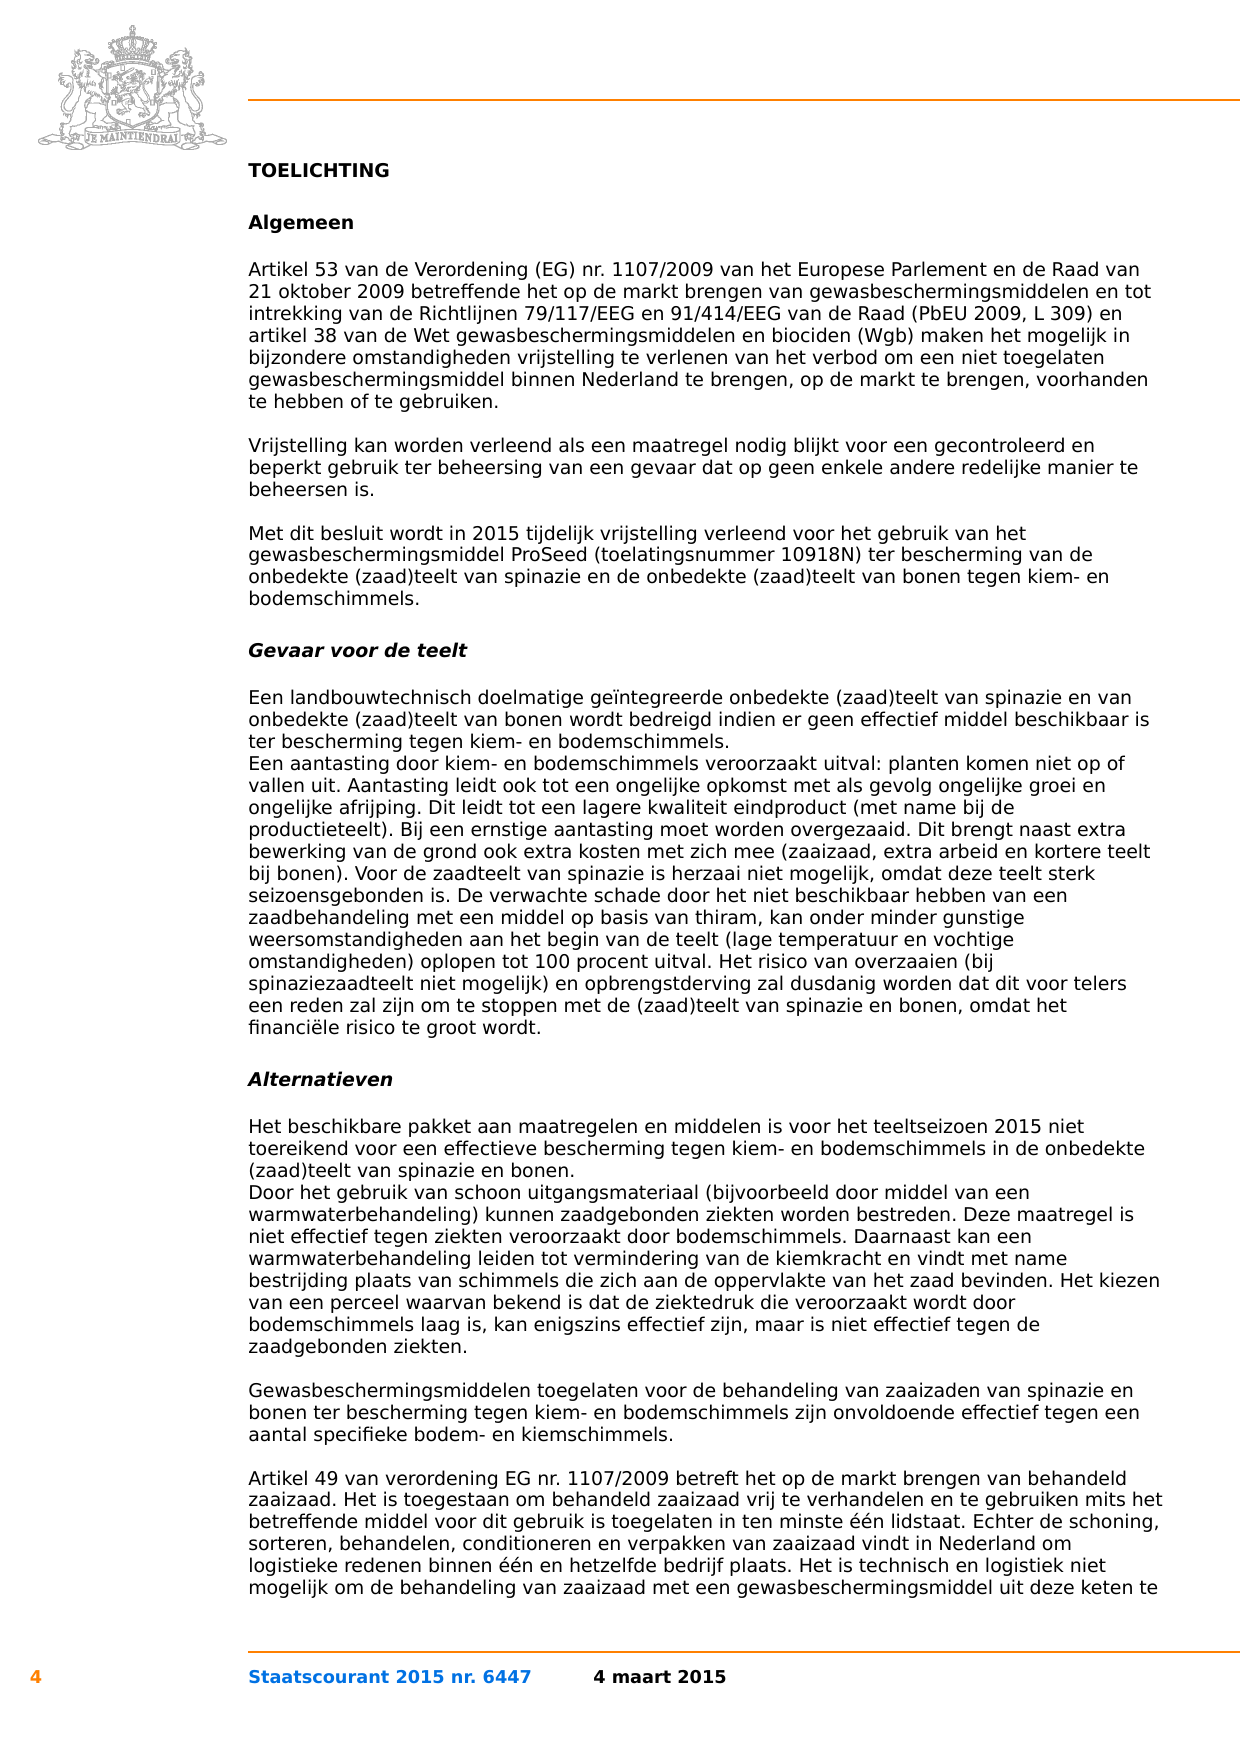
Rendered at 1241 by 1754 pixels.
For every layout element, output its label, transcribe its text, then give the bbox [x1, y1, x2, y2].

text Een aantasting door kiem- en bodemschimmels veroorzaakt uitval: planten komen niet op of vallen uit. Aantasting leidt ook tot een ongelijke opkomst met als gevolg ongelijke groei en ongelijke afrijping. Dit leidt tot een lagere kwaliteit eindproduct (met name bij de productieteelt). Bij een ernstige aantasting moet worden overgezaaid. Dit brengt naast extra bewerking van de grond ook extra kosten met zich mee (zaaizaad, extra arbeid en kortere teelt bij bonen). Voor de zaadteelt van spinazie is herzaai niet mogelijk, omdat deze teelt sterk seizoensgebonden is. De verwachte schade door het niet beschikbaar hebben van een zaadbehandeling met een middel op basis van thiram, kan onder minder gunstige weersomstandigheden aan het begin van de teelt (lage temperatuur en vochtige omstandigheden) oplopen tot 100 procent uitval. Het risico van overzaaien (bij spinaziezaadteelt niet mogelijk) en opbrengstderving zal dusdanig worden dat dit voor telers een reden zal zijn om te stoppen met de (zaad)teelt van spinazie en bonen, omdat het financiële risico te groot wordt. [248, 753, 1163, 1039]
text Artikel 53 van de Verordening (EG) nr. 1107/2009 van het Europese Parlement en de Raad van 21 oktober 2009 betreffende het op de markt brengen van gewasbeschermingsmiddelen en tot intrekking van de Richtlijnen 79/117/EEG en 91/414/EEG van de Raad (PbEU 2009, L 309) en artikel 38 van de Wet gewasbeschermingsmiddelen en biociden (Wgb) maken het mogelijk in bijzondere omstandigheden vrijstelling te verlenen van het verbod om een niet toegelaten gewasbeschermingsmiddel binnen Nederland te brengen, op de markt te brengen, voorhanden te hebben of te gebruiken. [248, 259, 1163, 413]
subtitle Algemeen [248, 212, 1163, 234]
subtitle Alternatieven [248, 1069, 1163, 1091]
subtitle TOELICHTING [248, 160, 1163, 182]
text Gewasbeschermingsmiddelen toegelaten voor de behandeling van zaaizaden van spinazie en bonen ter bescherming tegen kiem- en bodemschimmels zijn onvoldoende effectief tegen een aantal specifieke bodem- en kiemschimmels. [248, 1379, 1163, 1446]
text Vrijstelling kan worden verleend als een maatregel nodig blijkt voor een gecontroleerd en beperkt gebruik ter beheersing van een gevaar dat op geen enkele andere redelijke manier te beheersen is. [248, 434, 1163, 501]
picture [38, 25, 227, 150]
text Een landbouwtechnisch doelmatige geïntegreerde onbedekte (zaad)teelt van spinazie en van onbedekte (zaad)teelt van bonen wordt bedreigd indien er geen effectief middel beschikbaar is ter bescherming tegen kiem- en bodemschimmels. [248, 687, 1163, 753]
text Met dit besluit wordt in 2015 tijdelijk vrijstelling verleend voor het gebruik van het gewasbeschermingsmiddel ProSeed (toelatingsnummer 10918N) ter bescherming van de onbedekte (zaad)teelt van spinazie en de onbedekte (zaad)teelt van bonen tegen kiem- en bodemschimmels. [248, 522, 1163, 610]
text Artikel 49 van verordening EG nr. 1107/2009 betreft het op de markt brengen van behandeld zaaizaad. Het is toegestaan om behandeld zaaizaad vrij te verhandelen en te gebruiken mits het betreffende middel voor dit gebruik is toegelaten in ten minste één lidstaat. Echter de schoning, sorteren, behandelen, conditioneren en verpakken van zaaizaad vindt in Nederland om logistieke redenen binnen één en hetzelfde bedrijf plaats. Het is technisch en logistiek niet mogelijk om de behandeling van zaaizaad met een gewasbeschermingsmiddel uit deze keten te [248, 1467, 1163, 1599]
text Het beschikbare pakket aan maatregelen en middelen is voor het teeltseizoen 2015 niet toereikend voor een effectieve bescherming tegen kiem- en bodemschimmels in de onbedekte (zaad)teelt van spinazie en bonen. [248, 1116, 1163, 1182]
text Door het gebruik van schoon uitgangsmateriaal (bijvoorbeeld door middel van een warmwaterbehandeling) kunnen zaadgebonden ziekten worden bestreden. Deze maatregel is niet effectief tegen ziekten veroorzaakt door bodemschimmels. Daarnaast kan een warmwaterbehandeling leiden tot vermindering van de kiemkracht en vindt met name bestrijding plaats van schimmels die zich aan de oppervlakte van het zaad bevinden. Het kiezen van een perceel waarvan bekend is dat de ziektedruk die veroorzaakt wordt door bodemschimmels laag is, kan enigszins effectief zijn, maar is niet effectief tegen de zaadgebonden ziekten. [248, 1182, 1163, 1358]
subtitle Gevaar voor de teelt [248, 640, 1163, 662]
